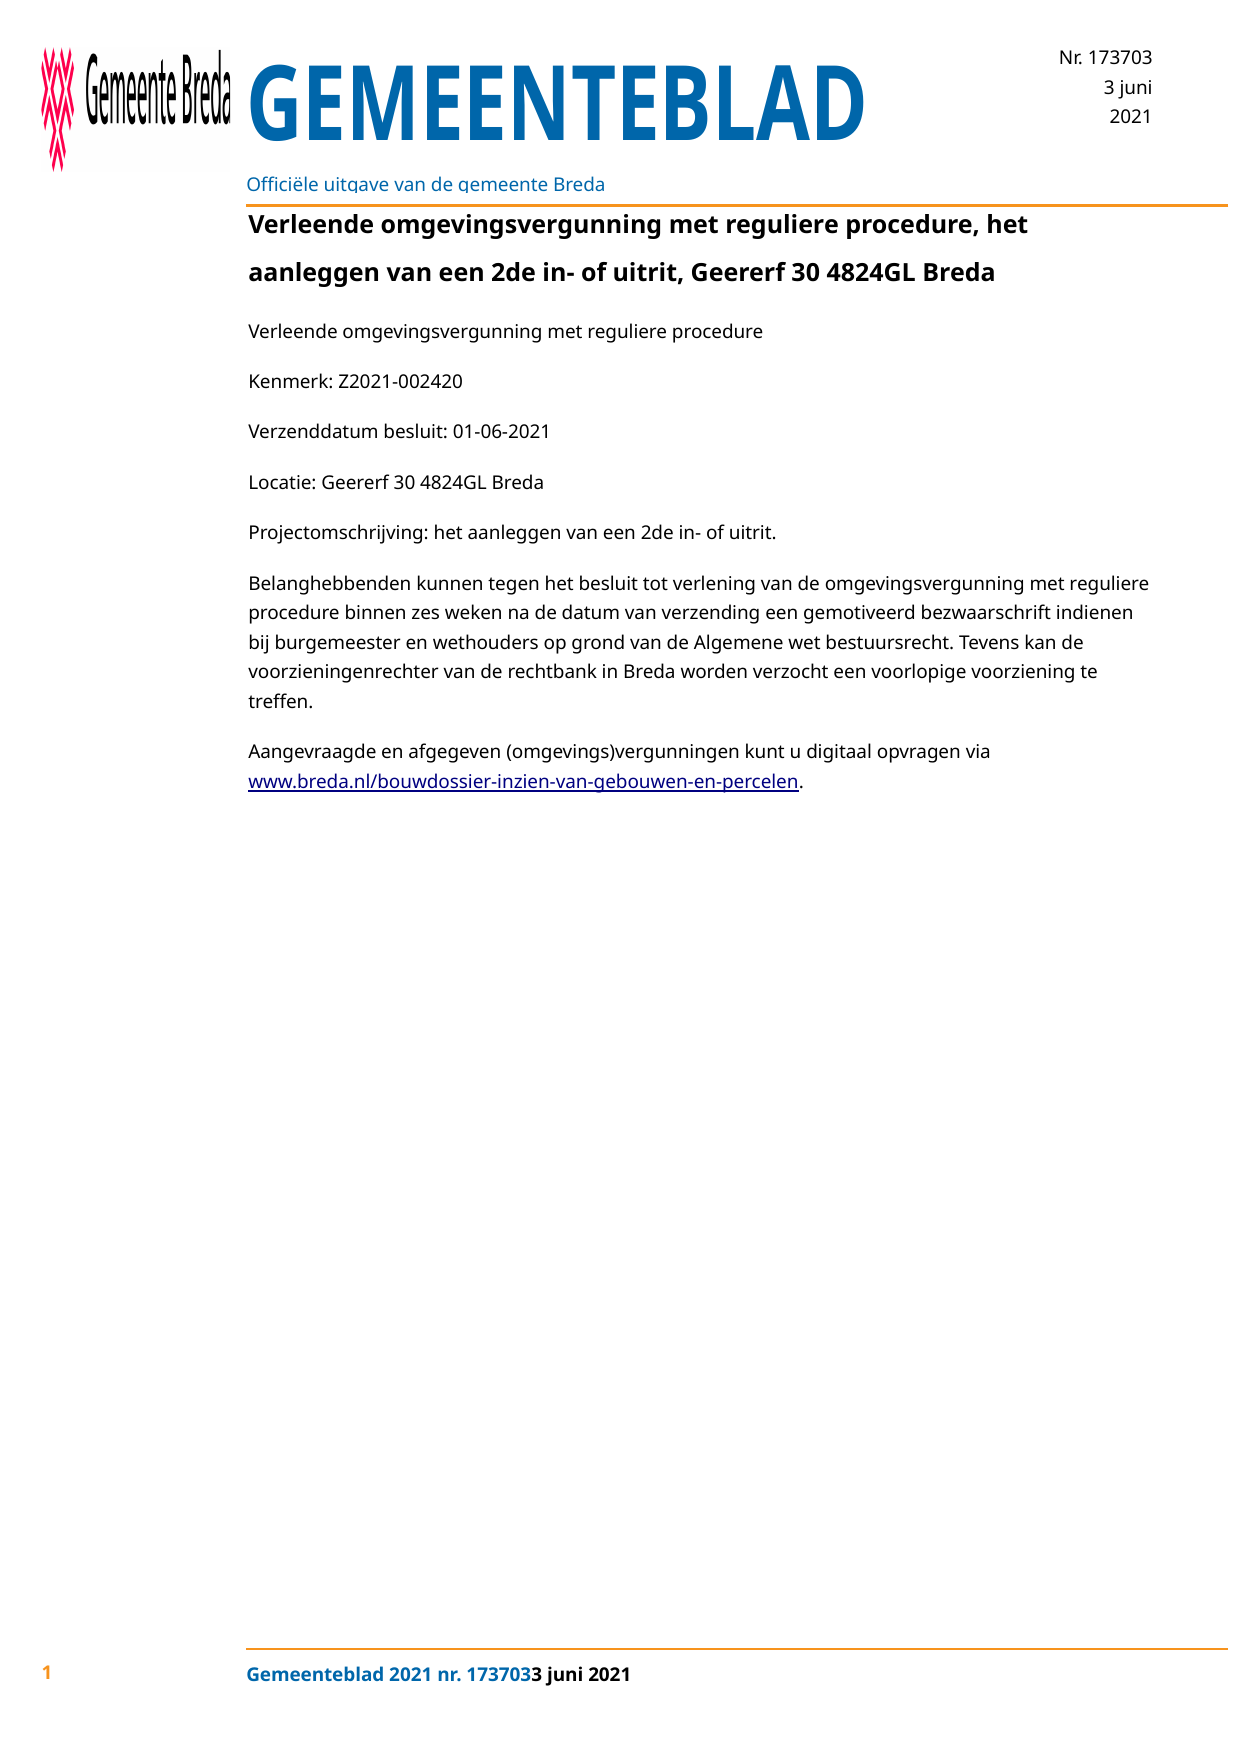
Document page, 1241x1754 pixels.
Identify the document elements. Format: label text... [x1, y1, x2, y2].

text Locatie: Geererf 30 4824GL Breda [248, 469, 1152, 495]
text Kenmerk: Z2021-002420 [248, 368, 1152, 394]
text Verzenddatum besluit: 01-06-2021 [248, 419, 1152, 444]
picture [41, 47, 231, 172]
text Belanghebbenden kunnen tegen het besluit tot verlening van de omgevingsvergunning met reguliere procedure binnen zes weken na de datum van verzending een gemotiveerd bezwaarschrift indienen bij burgemeester en wethouders op grond van de Algemene wet bestuursrecht. Tevens kan de voorzieningenrechter van de rechtbank in Breda worden verzocht een voorlopige voorziening te treffen. [248, 570, 1152, 714]
text Projectomschrijving: het aanleggen van een 2de in- of uitrit. [248, 519, 1152, 545]
text Verleende omgevingsvergunning met reguliere procedure [248, 318, 1152, 344]
text Aangevraagde en afgegeven (omgevings)vergunningen kunt u digitaal opvragen via www.breda.nl/bouwdossier-inzien-van-gebouwen-en-percelen. [248, 739, 1152, 794]
text Verleende omgevingsvergunning met reguliere procedure, het aanleggen van een 2de in- of uitrit, Geererf 30 4824GL Breda [248, 207, 1152, 288]
